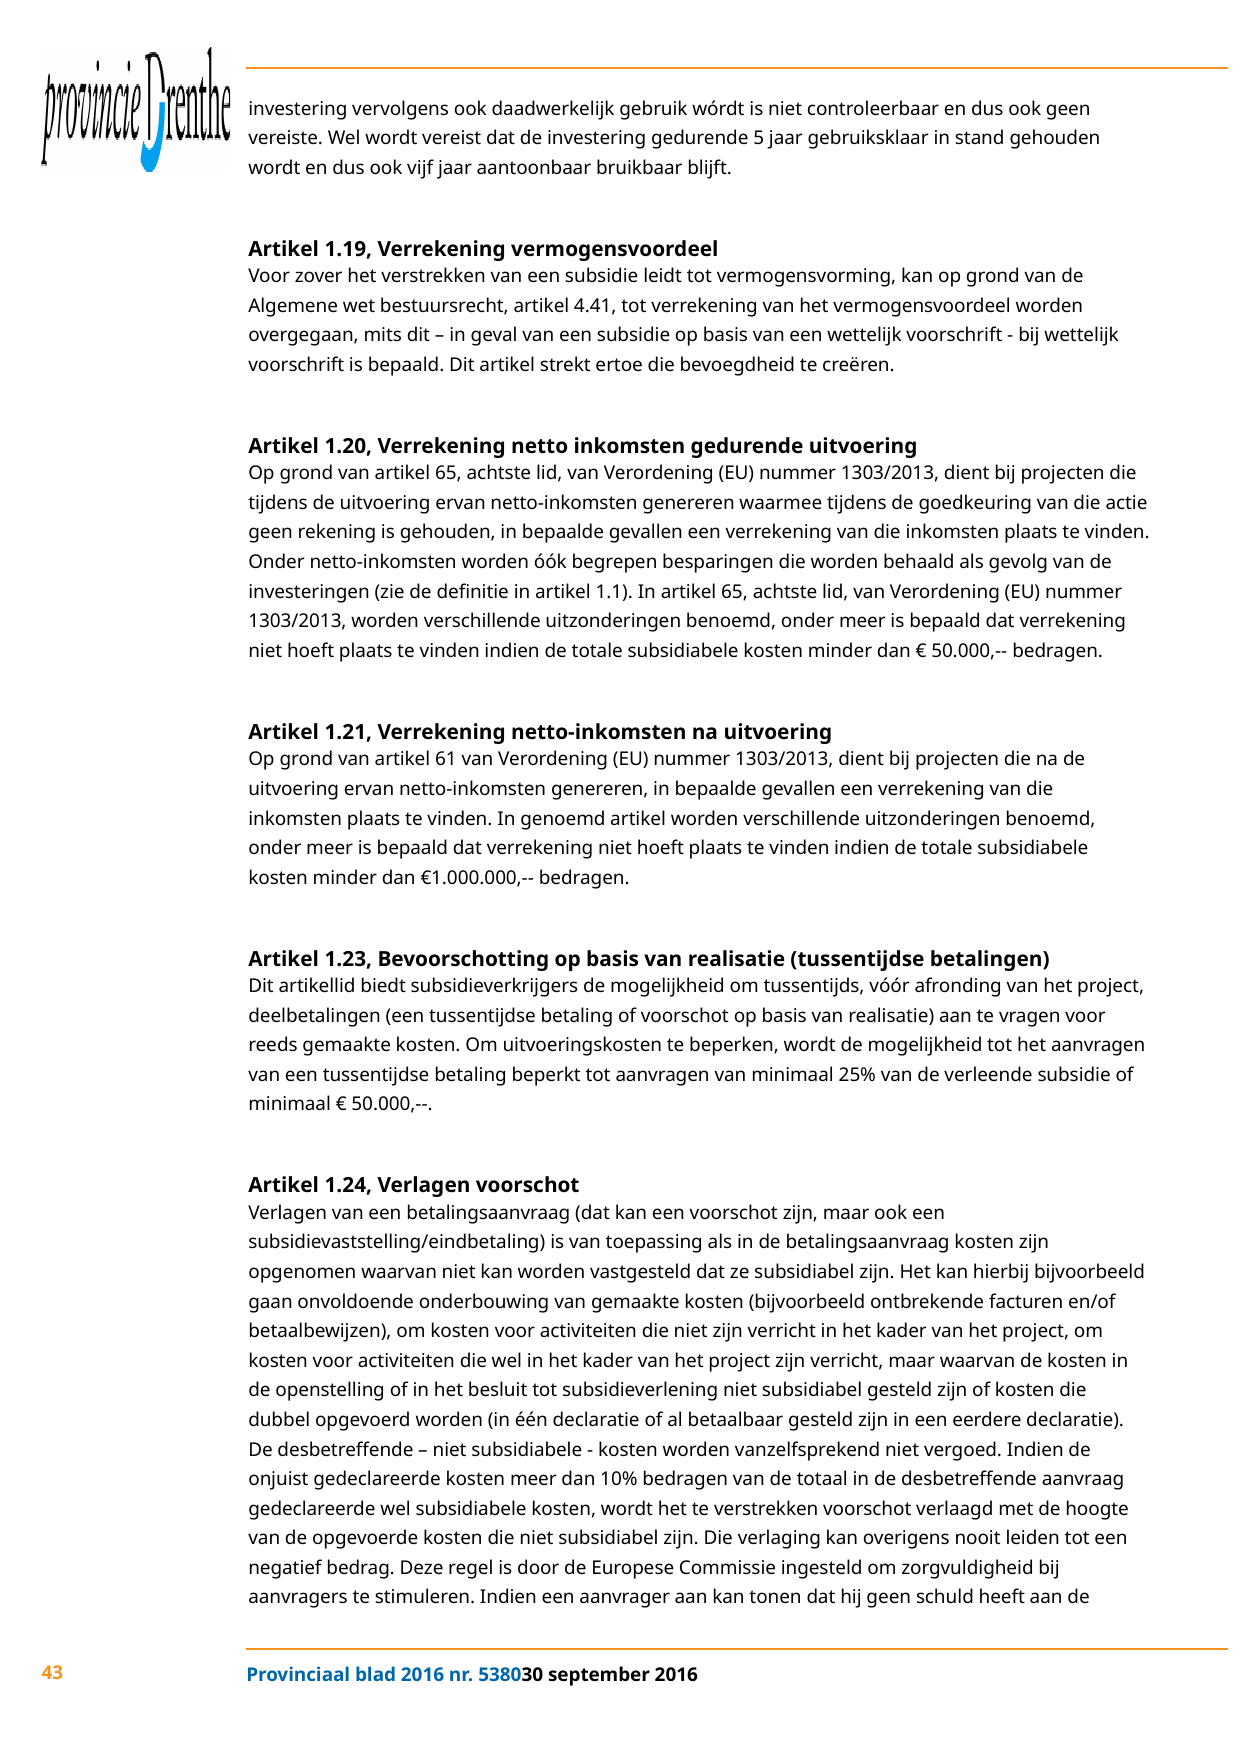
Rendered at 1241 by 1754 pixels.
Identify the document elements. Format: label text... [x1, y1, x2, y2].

text Op grond van artikel 61 van Verordening (EU) nummer 1303/2013, dient bij projecten die na de uitvoering ervan netto-inkomsten genereren, in bepaalde gevallen een verrekening van die inkomsten plaats te vinden. In genoemd artikel worden verschillende uitzonderingen benoemd, onder meer is bepaald dat verrekening niet hoeft plaats te vinden indien de totale subsidiabele kosten minder dan €1.000.000,-- bedragen. [248, 746, 1152, 889]
text Artikel 1.20, Verrekening netto inkomsten gedurende uitvoering [248, 431, 1152, 459]
text Voor zover het verstrekken van een subsidie leidt tot vermogensvorming, kan op grond van de Algemene wet bestuursrecht, artikel 4.41, tot verrekening van het vermogensvoordeel worden overgegaan, mits dit – in geval van een subsidie op basis van een wettelijk voorschrift - bij wettelijk voorschrift is bepaald. Dit artikel strekt ertoe die bevoegdheid te creëren. [248, 262, 1152, 377]
text Verlagen van een betalingsaanvraag (dat kan een voorschot zijn, maar ook een subsidievaststelling/eindbetaling) is van toepassing als in de betalingsaanvraag kosten zijn opgenomen waarvan niet kan worden vastgesteld dat ze subsidiabel zijn. Het kan hierbij bijvoorbeeld gaan onvoldoende onderbouwing van gemaakte kosten (bijvoorbeeld ontbrekende facturen en/of betaalbewijzen), om kosten voor activiteiten die niet zijn verricht in het kader van het project, om kosten voor activiteiten die wel in het kader van het project zijn verricht, maar waarvan de kosten in de openstelling of in het besluit tot subsidieverlening niet subsidiabel gesteld zijn of kosten die dubbel opgevoerd worden (in één declaratie of al betaalbaar gesteld zijn in een eerdere declaratie). De desbetreffende – niet subsidiabele - kosten worden vanzelfsprekend niet vergoed. Indien de onjuist gedeclareerde kosten meer dan 10% bedragen van de totaal in de desbetreffende aanvraag gedeclareerde wel subsidiabele kosten, wordt het te verstrekken voorschot verlaagd met de hoogte van de opgevoerde kosten die niet subsidiabel zijn. Die verlaging kan overigens nooit leiden tot een negatief bedrag. Deze regel is door de Europese Commissie ingesteld om zorgvuldigheid bij aanvragers te stimuleren. Indien een aanvrager aan kan tonen dat hij geen schuld heeft aan de [248, 1199, 1152, 1609]
text Artikel 1.21, Verrekening netto-inkomsten na uitvoering [248, 717, 1152, 746]
text Artikel 1.19, Verrekening vermogensvoordeel [248, 234, 1152, 262]
text investering vervolgens ook daadwerkelijk gebruik wórdt is niet controleerbaar en dus ook geen vereiste. Wel wordt vereist dat de investering gedurende 5 jaar gebruiksklaar in stand gehouden wordt en dus ook vijf jaar aantoonbaar bruikbaar blijft. [248, 95, 1152, 180]
text Artikel 1.24, Verlagen voorschot [248, 1171, 1152, 1199]
text Op grond van artikel 65, achtste lid, van Verordening (EU) nummer 1303/2013, dient bij projecten die tijdens de uitvoering ervan netto-inkomsten genereren waarmee tijdens de goedkeuring van die actie geen rekening is gehouden, in bepaalde gevallen een verrekening van die inkomsten plaats te vinden. Onder netto-inkomsten worden óók begrepen besparingen die worden behaald als gevolg van de investeringen (zie de definitie in artikel 1.1). In artikel 65, achtste lid, van Verordening (EU) nummer 1303/2013, worden verschillende uitzonderingen benoemd, onder meer is bepaald dat verrekening niet hoeft plaats te vinden indien de totale subsidiabele kosten minder dan € 50.000,-- bedragen. [248, 459, 1152, 663]
text Dit artikellid biedt subsidieverkrijgers de mogelijkheid om tussentijds, vóór afronding van het project, deelbetalingen (een tussentijdse betaling of voorschot op basis van realisatie) aan te vragen voor reeds gemaakte kosten. Om uitvoeringskosten te beperken, wordt de mogelijkheid tot het aanvragen van een tussentijdse betaling beperkt tot aanvragen van minimaal 25% van de verleende subsidie of minimaal € 50.000,--. [248, 972, 1152, 1116]
text Artikel 1.23, Bevoorschotting op basis van realisatie (tussentijdse betalingen) [248, 944, 1152, 972]
picture [41, 47, 231, 172]
